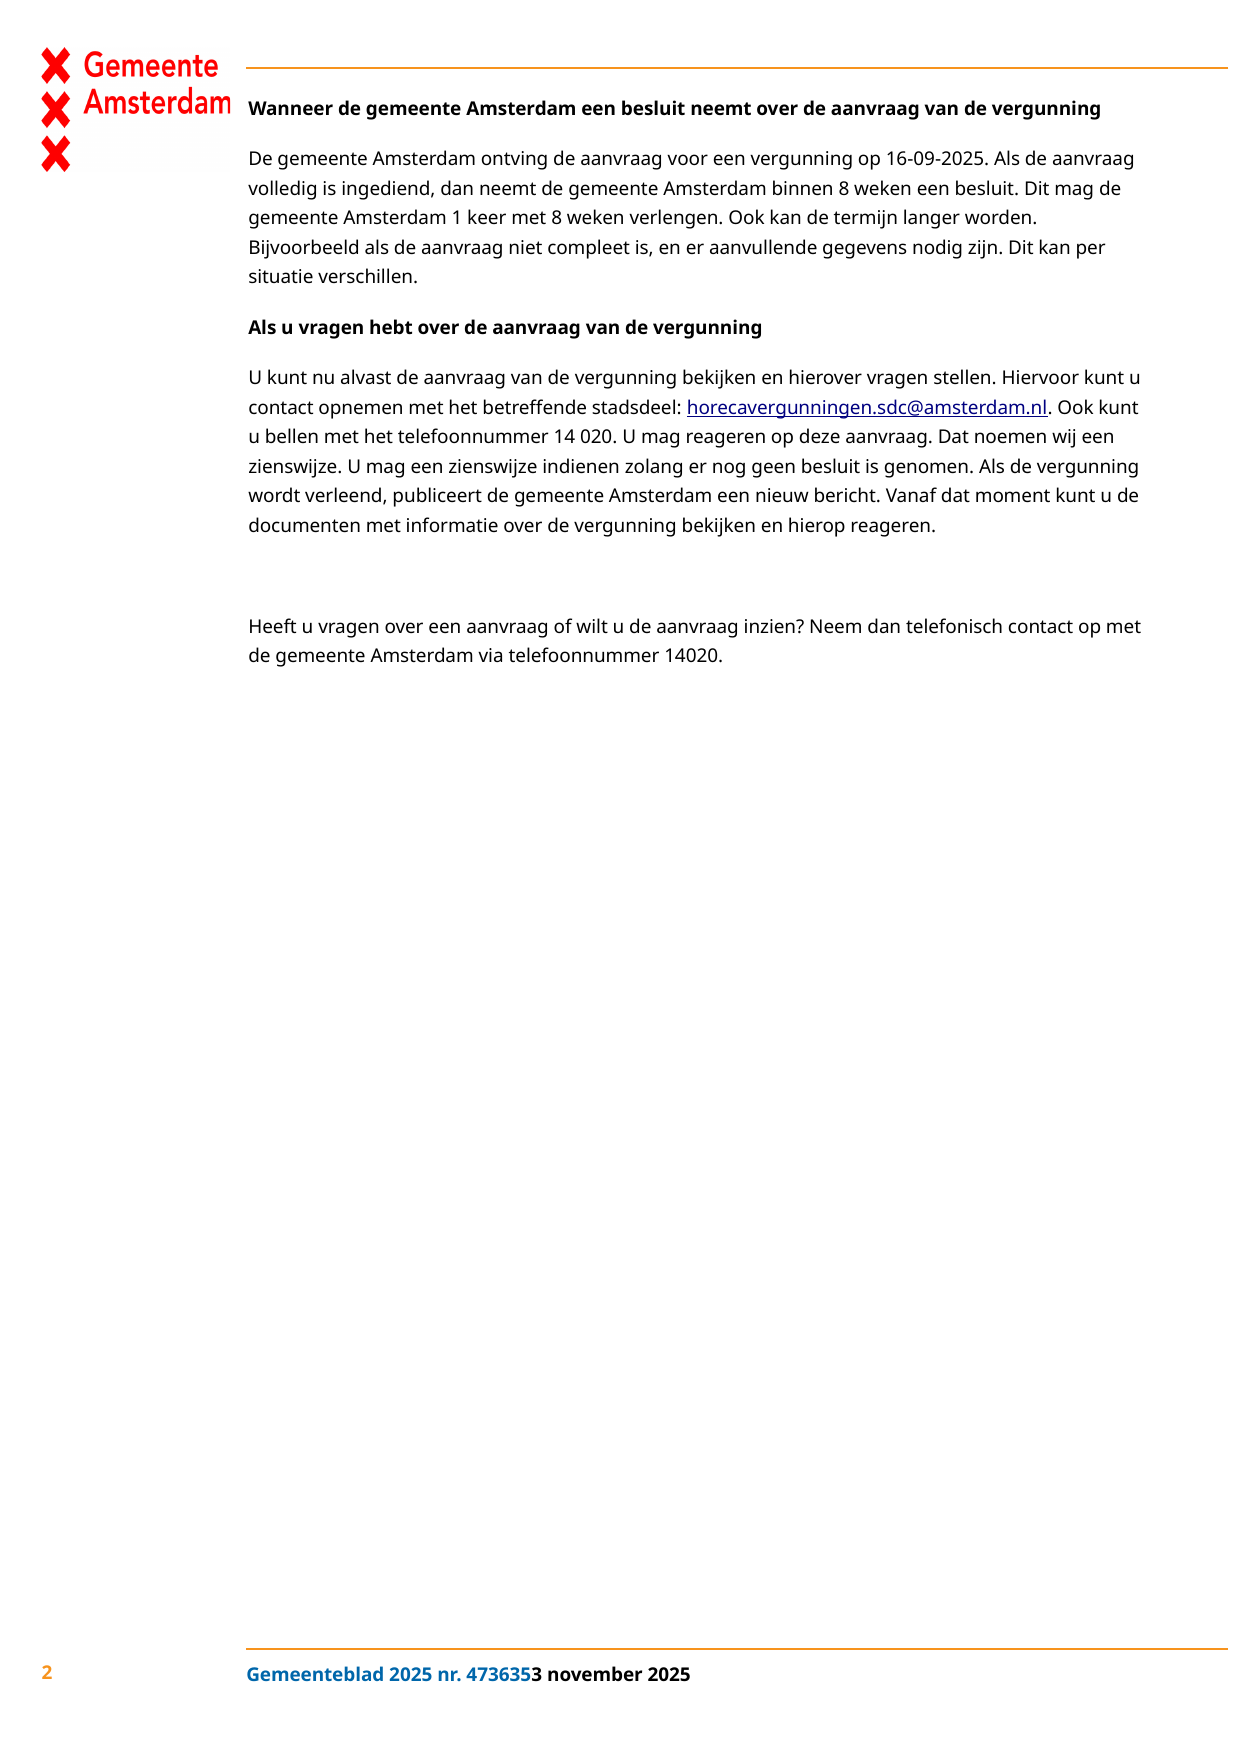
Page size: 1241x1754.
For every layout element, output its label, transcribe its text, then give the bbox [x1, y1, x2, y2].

text Als u vragen hebt over de aanvraag van de vergunning [248, 314, 1152, 340]
picture [41, 47, 231, 172]
text Wanneer de gemeente Amsterdam een besluit neemt over de aanvraag van de vergunning [248, 95, 1152, 121]
text De gemeente Amsterdam ontving de aanvraag voor een vergunning op 16-09-2025. Als de aanvraag volledig is ingediend, dan neemt de gemeente Amsterdam binnen 8 weken een besluit. Dit mag de gemeente Amsterdam 1 keer met 8 weken verlengen. Ook kan de termijn langer worden. Bijvoorbeeld als de aanvraag niet compleet is, en er aanvullende gegevens nodig zijn. Dit kan per situatie verschillen. [248, 145, 1152, 289]
text U kunt nu alvast de aanvraag van de vergunning bekijken en hierover vragen stellen. Hiervoor kunt u contact opnemen met het betreffende stadsdeel: horecavergunningen.sdc@amsterdam.nl. Ook kunt u bellen met het telefoonnummer 14 020. U mag reageren op deze aanvraag. Dat noemen wij een zienswijze. U mag een zienswijze indienen zolang er nog geen besluit is genomen. Als de vergunning wordt verleend, publiceert de gemeente Amsterdam een nieuw bericht. Vanaf dat moment kunt u de documenten met informatie over de vergunning bekijken en hierop reageren. [248, 364, 1152, 538]
text Heeft u vragen over een aanvraag of wilt u de aanvraag inzien? Neem dan telefonisch contact op met de gemeente Amsterdam via telefoonnummer 14020. [248, 613, 1152, 668]
